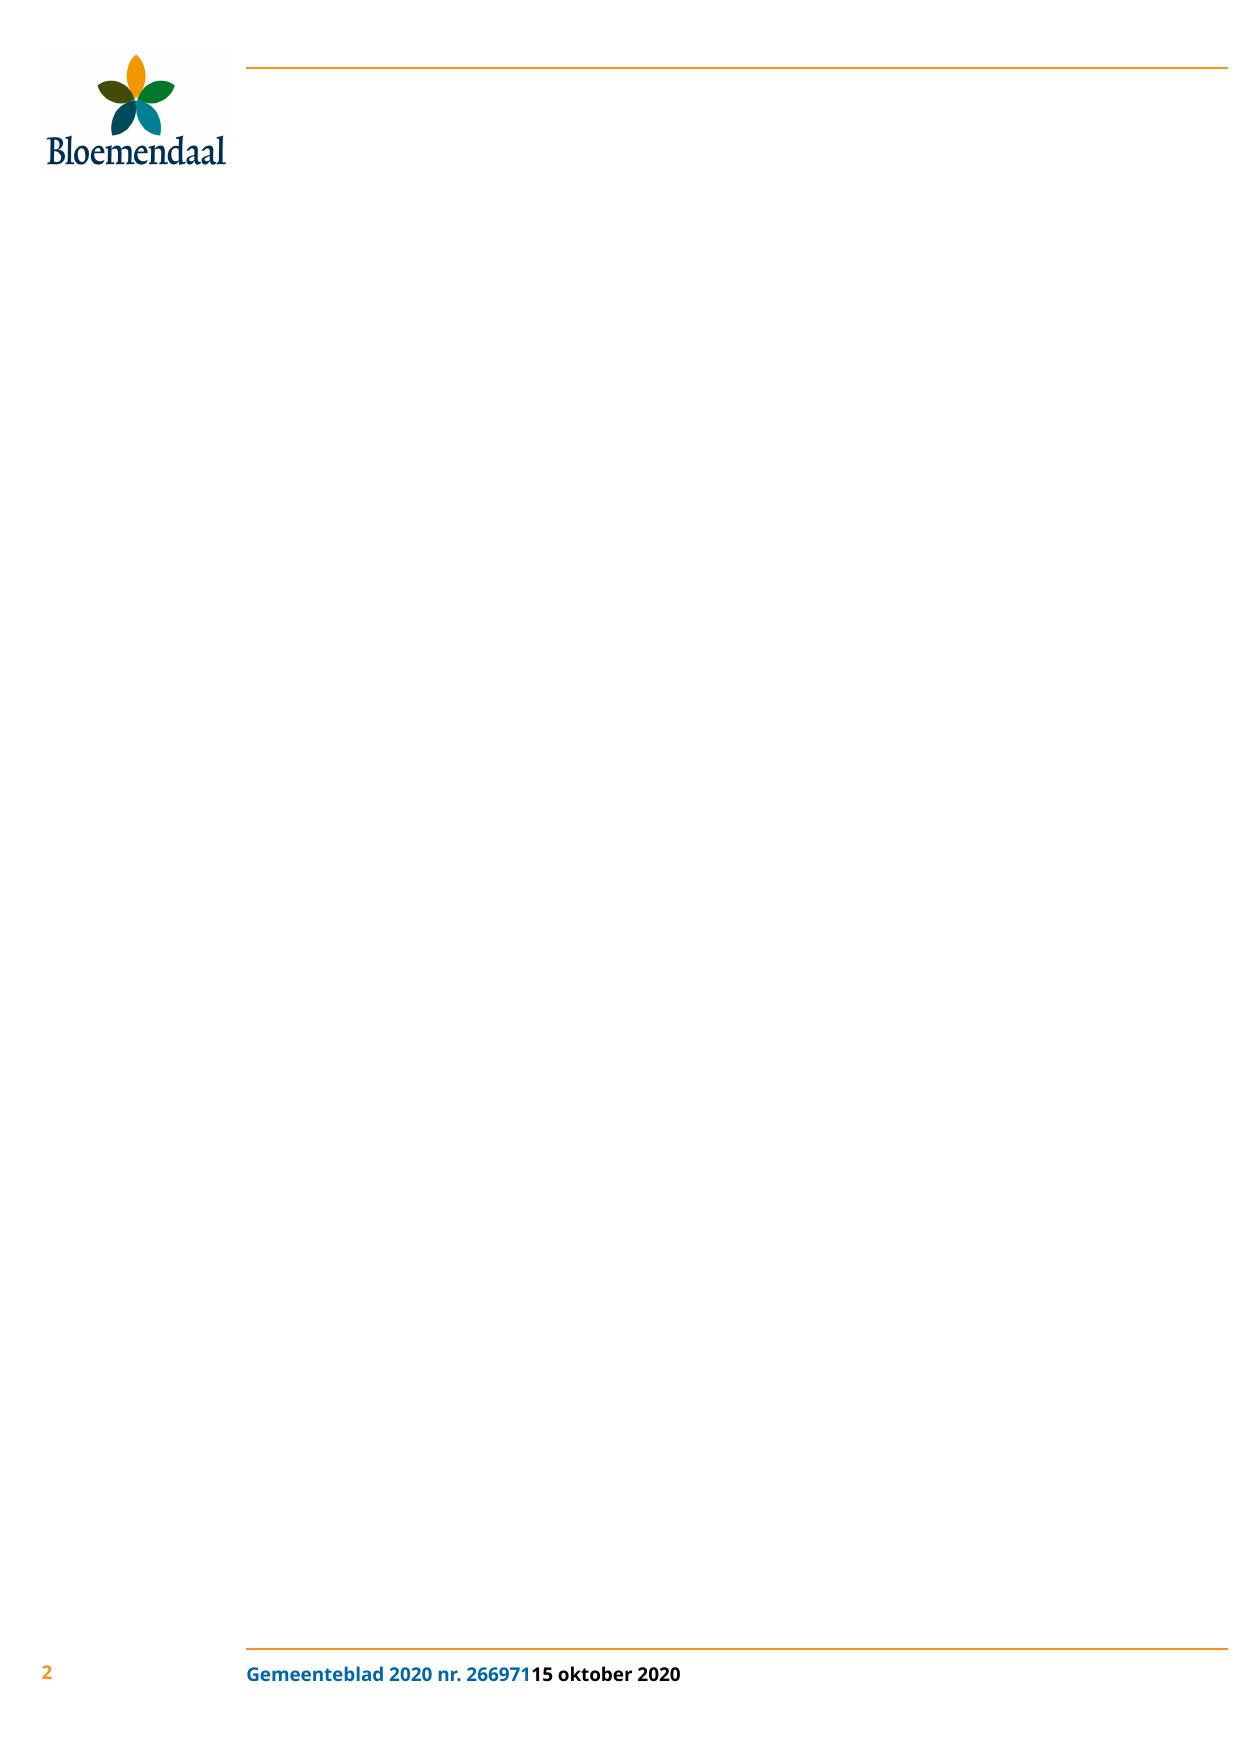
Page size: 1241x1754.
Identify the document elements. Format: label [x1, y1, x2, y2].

picture [41, 47, 231, 172]
